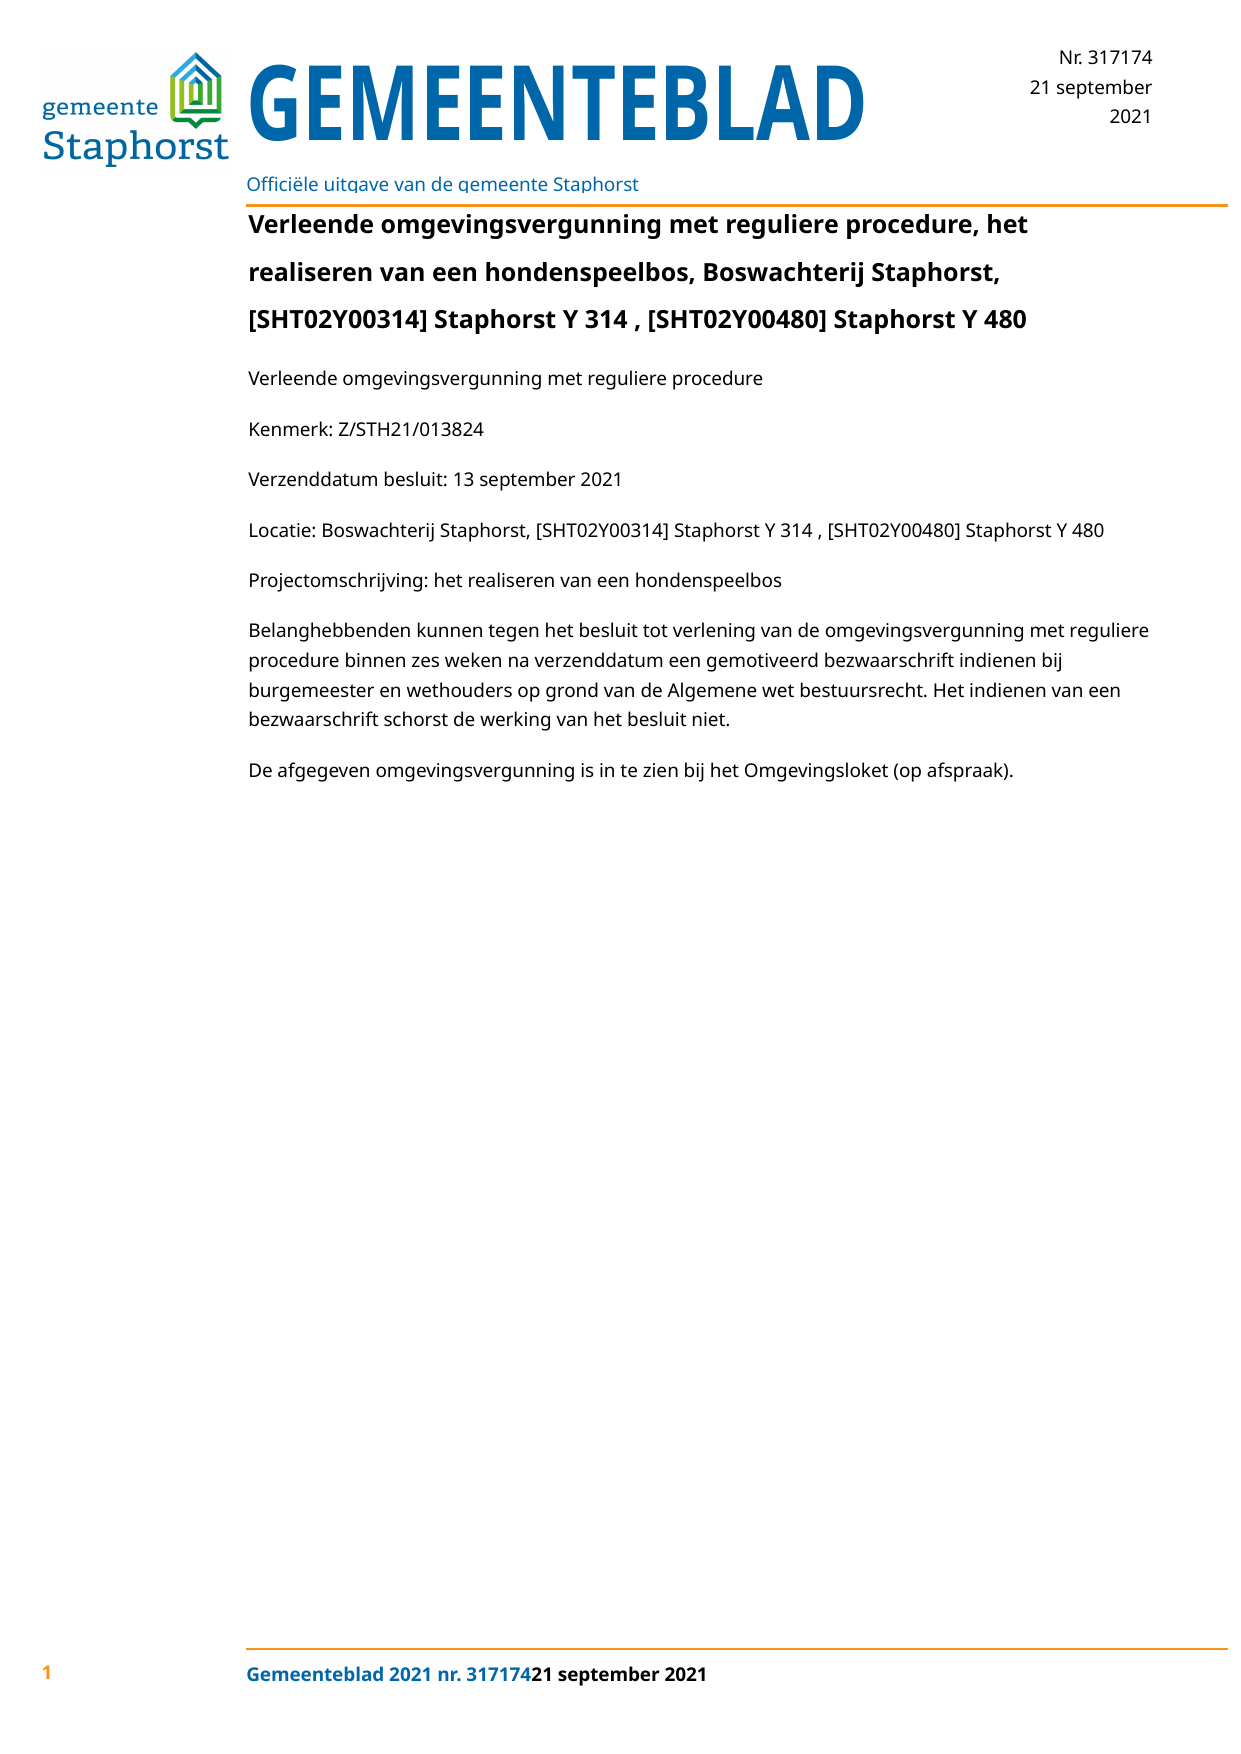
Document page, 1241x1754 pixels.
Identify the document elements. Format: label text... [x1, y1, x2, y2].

text Verleende omgevingsvergunning met reguliere procedure [248, 366, 1152, 391]
text Projectomschrijving: het realiseren van een hondenspeelbos [248, 567, 1152, 593]
text Verzenddatum besluit: 13 september 2021 [248, 466, 1152, 492]
text Locatie: Boswachterij Staphorst, [SHT02Y00314] Staphorst Y 314 , [SHT02Y00480] Staphorst Y 480 [248, 517, 1152, 542]
text Verleende omgevingsvergunning met reguliere procedure, het realiseren van een hondenspeelbos, Boswachterij Staphorst, [SHT02Y00314] Staphorst Y 314 , [SHT02Y00480] Staphorst Y 480 [248, 207, 1152, 336]
text Belanghebbenden kunnen tegen het besluit tot verlening van de omgevingsvergunning met reguliere procedure binnen zes weken na verzenddatum een gemotiveerd bezwaarschrift indienen bij burgemeester en wethouders op grond van de Algemene wet bestuursrecht. Het indienen van een bezwaarschrift schorst de werking van het besluit niet. [248, 618, 1152, 732]
picture [41, 47, 231, 172]
text De afgegeven omgevingsvergunning is in te zien bij het Omgevingsloket (op afspraak). [248, 757, 1152, 782]
text Kenmerk: Z/STH21/013824 [248, 416, 1152, 442]
